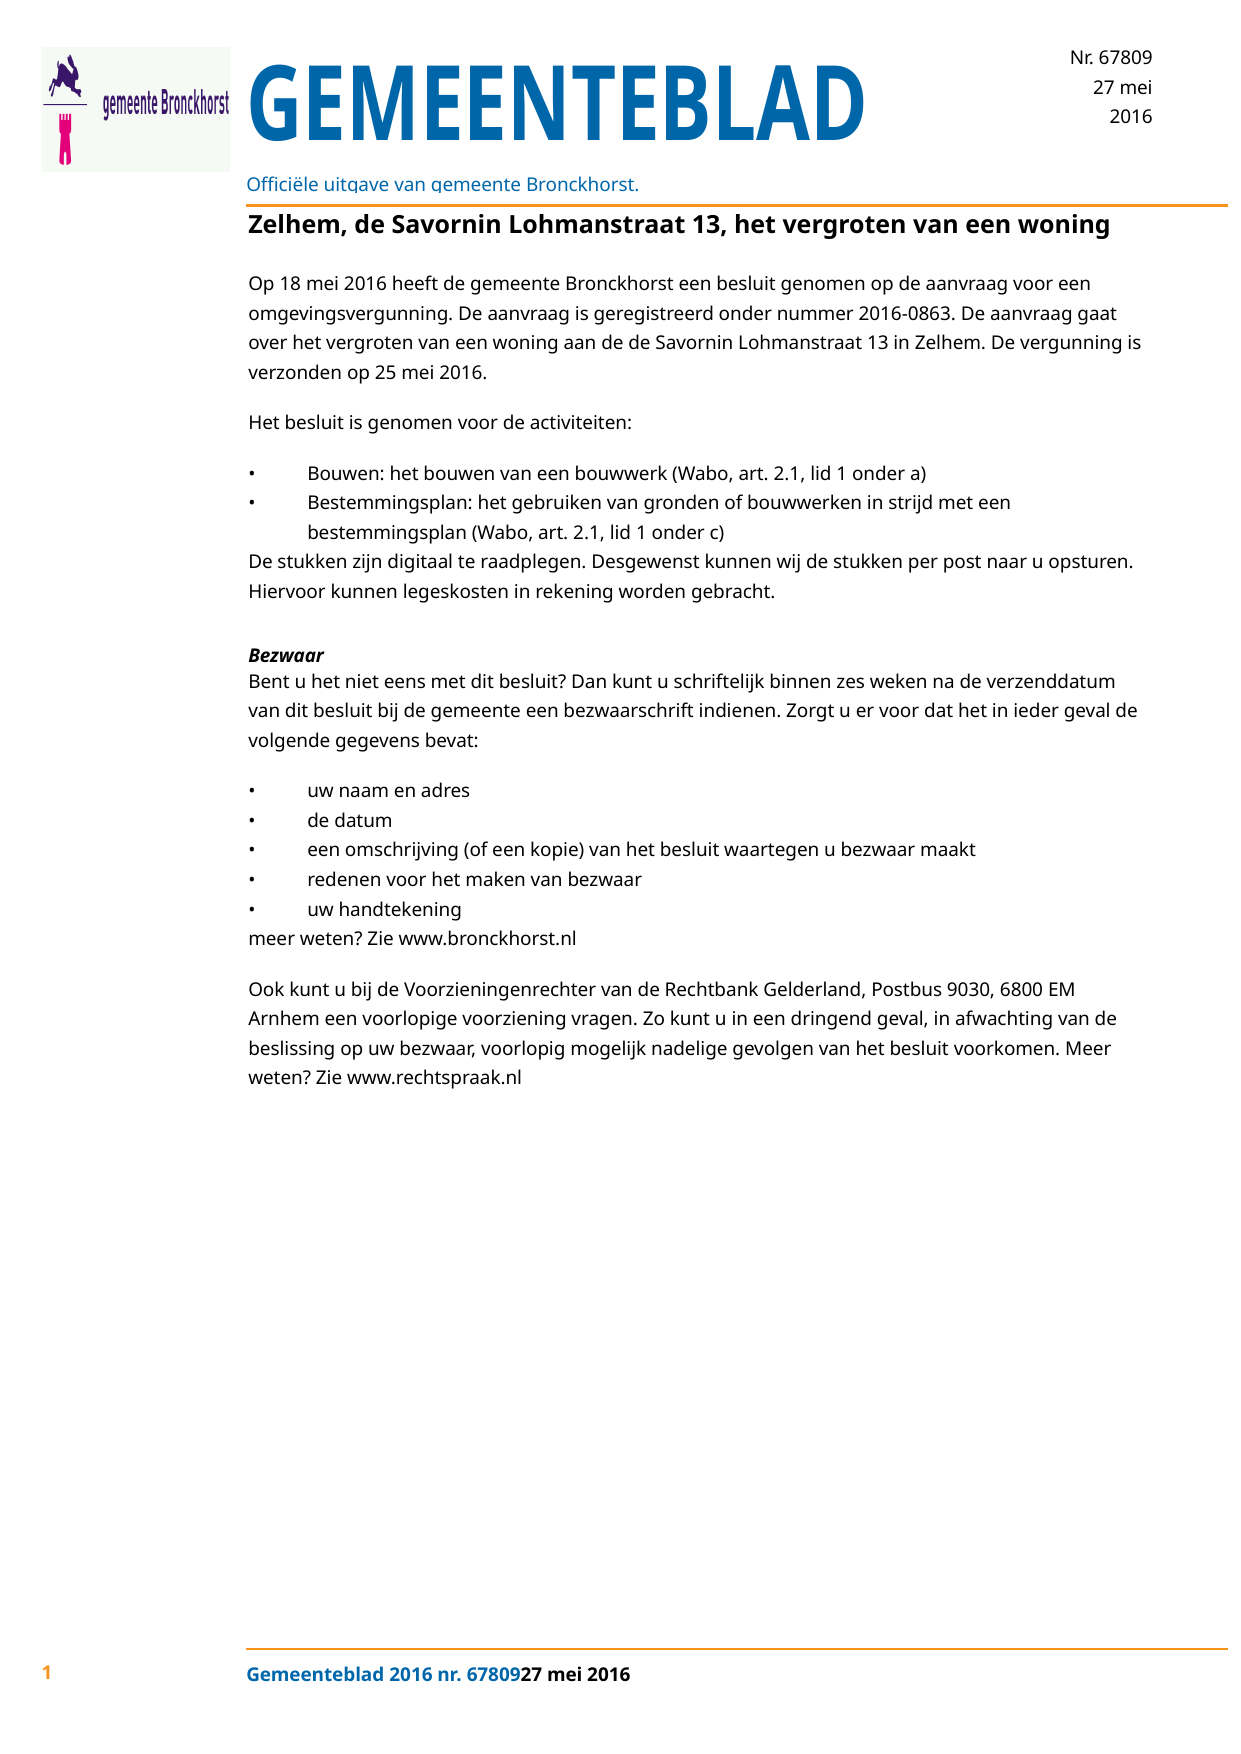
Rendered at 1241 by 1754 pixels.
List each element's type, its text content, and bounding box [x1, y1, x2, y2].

text meer weten? Zie www.bronckhorst.nl [248, 925, 1152, 951]
list een omschrijving (of een kopie) van het besluit waartegen u bezwaar maakt [248, 837, 1152, 862]
text Op 18 mei 2016 heeft de gemeente Bronckhorst een besluit genomen op de aanvraag voor een omgevingsvergunning. De aanvraag is geregistreerd onder nummer 2016-0863. De aanvraag gaat over het vergroten van een woning aan de de Savornin Lohmanstraat 13 in Zelhem. De vergunning is verzonden op 25 mei 2016. [248, 270, 1152, 385]
list uw handtekening [248, 896, 1152, 922]
list redenen voor het maken van bezwaar [248, 866, 1152, 892]
list Bouwen: het bouwen van een bouwwerk (Wabo, art. 2.1, lid 1 onder a) [248, 460, 1152, 486]
text Bent u het niet eens met dit besluit? Dan kunt u schriftelijk binnen zes weken na de verzenddatum van dit besluit bij de gemeente een bezwaarschrift indienen. Zorgt u er voor dat het in ieder geval de volgende gegevens bevat: [248, 668, 1152, 753]
text Ook kunt u bij de Voorzieningenrechter van de Rechtbank Gelderland, Postbus 9030, 6800 EM Arnhem een voorlopige voorziening vragen. Zo kunt u in een dringend geval, in afwachting van de beslissing op uw bezwaar, voorlopig mogelijk nadelige gevolgen van het besluit voorkomen. Meer weten? Zie www.rechtspraak.nl [248, 976, 1152, 1090]
text Bezwaar [248, 642, 1152, 668]
list uw naam en adres [248, 777, 1152, 803]
text De stukken zijn digitaal te raadplegen. Desgewenst kunnen wij de stukken per post naar u opsturen. Hiervoor kunnen legeskosten in rekening worden gebracht. [248, 549, 1152, 604]
text Zelhem, de Savornin Lohmanstraat 13, het vergroten van een woning [248, 207, 1152, 241]
text Het besluit is genomen voor de activiteiten: [248, 409, 1152, 435]
list de datum [248, 807, 1152, 833]
picture [41, 47, 231, 172]
list Bestemmingsplan: het gebruiken van gronden of bouwwerken in strijd met een bestemmingsplan (Wabo, art. 2.1, lid 1 onder c) [248, 489, 1152, 545]
